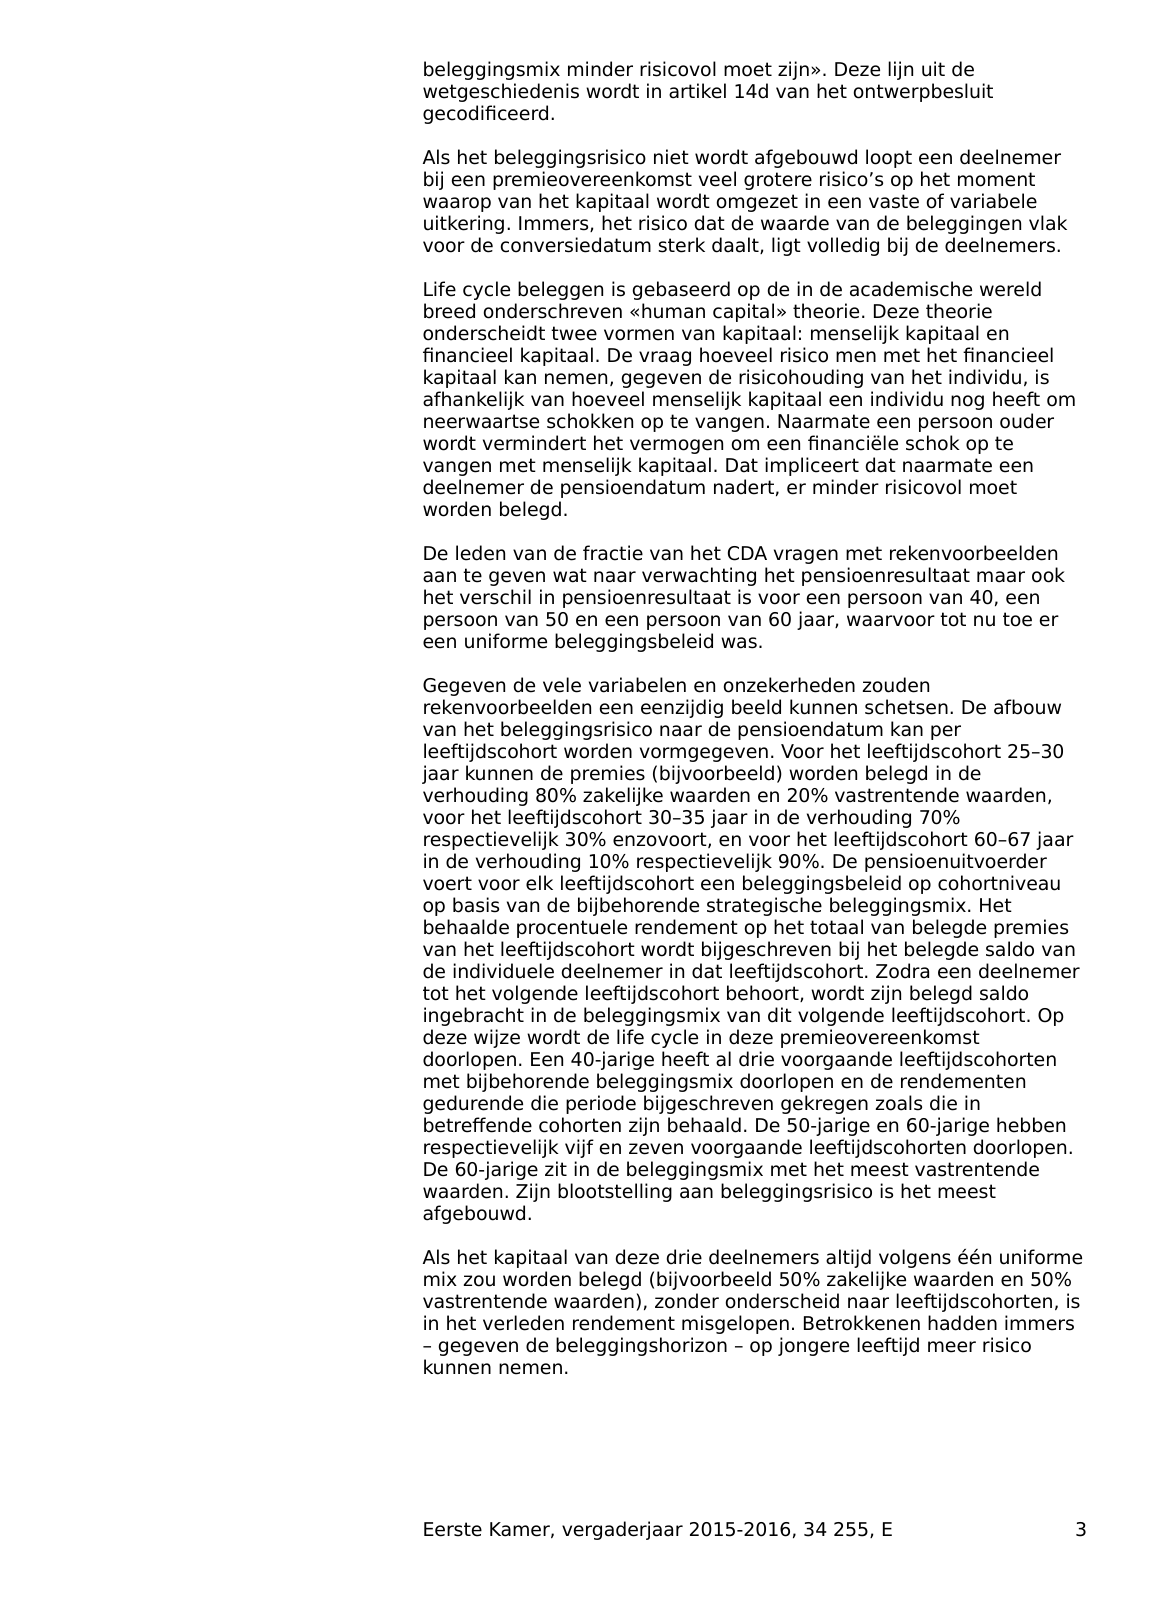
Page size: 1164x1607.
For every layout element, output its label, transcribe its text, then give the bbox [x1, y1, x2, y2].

text beleggingsmix minder risicovol moet zijn». Deze lijn uit de wetgeschiedenis wordt in artikel 14d van het ontwerpbesluit gecodificeerd. [422, 59, 1087, 125]
text Als het beleggingsrisico niet wordt afgebouwd loopt een deelnemer bij een premieovereenkomst veel grotere risico’s op het moment waarop van het kapitaal wordt omgezet in een vaste of variabele uitkering. Immers, het risico dat de waarde van de beleggingen vlak voor de conversiedatum sterk daalt, ligt volledig bij de deelnemers. [422, 147, 1087, 257]
text De leden van de fractie van het CDA vragen met rekenvoorbeelden aan te geven wat naar verwachting het pensioenresultaat maar ook het verschil in pensioenresultaat is voor een persoon van 40, een persoon van 50 en een persoon van 60 jaar, waarvoor tot nu toe er een uniforme beleggingsbeleid was. [422, 543, 1087, 653]
text Als het kapitaal van deze drie deelnemers altijd volgens één uniforme mix zou worden belegd (bijvoorbeeld 50% zakelijke waarden en 50% vastrentende waarden), zonder onderscheid naar leeftijdscohorten, is in het verleden rendement misgelopen. Betrokkenen hadden immers – gegeven de beleggingshorizon – op jongere leeftijd meer risico kunnen nemen. [422, 1247, 1087, 1379]
text Life cycle beleggen is gebaseerd op de in de academische wereld breed onderschreven «human capital» theorie. Deze theorie onderscheidt twee vormen van kapitaal: menselijk kapitaal en financieel kapitaal. De vraag hoeveel risico men met het financieel kapitaal kan nemen, gegeven de risicohouding van het individu, is afhankelijk van hoeveel menselijk kapitaal een individu nog heeft om neerwaartse schokken op te vangen. Naarmate een persoon ouder wordt vermindert het vermogen om een financiële schok op te vangen met menselijk kapitaal. Dat impliceert dat naarmate een deelnemer de pensioendatum nadert, er minder risicovol moet worden belegd. [422, 279, 1087, 521]
text Gegeven de vele variabelen en onzekerheden zouden rekenvoorbeelden een eenzijdig beeld kunnen schetsen. De afbouw van het beleggingsrisico naar de pensioendatum kan per leeftijdscohort worden vormgegeven. Voor het leeftijdscohort 25–30 jaar kunnen de premies (bijvoorbeeld) worden belegd in de verhouding 80% zakelijke waarden en 20% vastrentende waarden, voor het leeftijdscohort 30–35 jaar in de verhouding 70% respectievelijk 30% enzovoort, en voor het leeftijdscohort 60–67 jaar in de verhouding 10% respectievelijk 90%. De pensioenuitvoerder voert voor elk leeftijdscohort een beleggingsbeleid op cohortniveau op basis van de bijbehorende strategische beleggingsmix. Het behaalde procentuele rendement op het totaal van belegde premies van het leeftijdscohort wordt bijgeschreven bij het belegde saldo van de individuele deelnemer in dat leeftijdscohort. Zodra een deelnemer tot het volgende leeftijdscohort behoort, wordt zijn belegd saldo ingebracht in de beleggingsmix van dit volgende leeftijdscohort. Op deze wijze wordt de life cycle in deze premieovereenkomst doorlopen. Een 40-jarige heeft al drie voorgaande leeftijdscohorten met bijbehorende beleggingsmix doorlopen en de rendementen gedurende die periode bijgeschreven gekregen zoals die in betreffende cohorten zijn behaald. De 50-jarige en 60-jarige hebben respectievelijk vijf en zeven voorgaande leeftijdscohorten doorlopen. De 60-jarige zit in de beleggingsmix met het meest vastrentende waarden. Zijn blootstelling aan beleggingsrisico is het meest afgebouwd. [422, 675, 1087, 1225]
